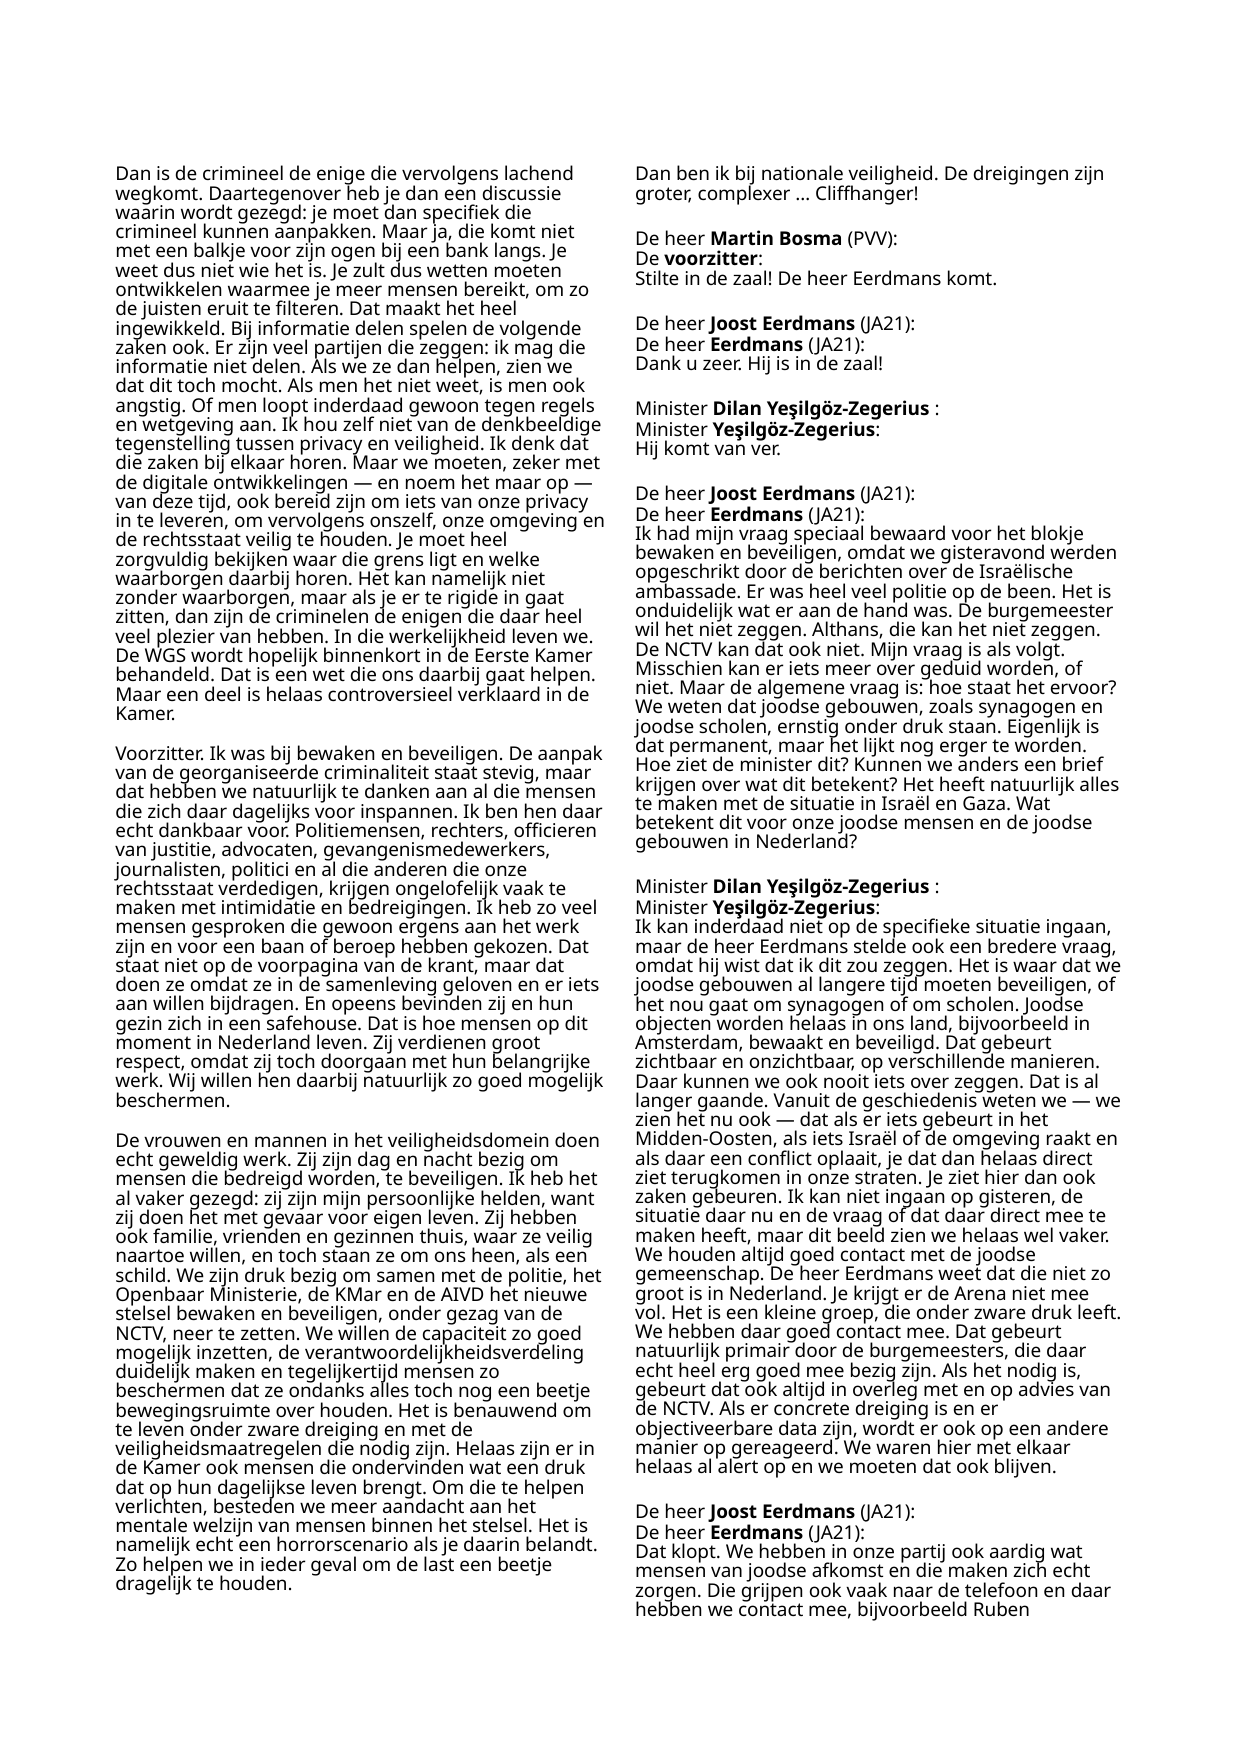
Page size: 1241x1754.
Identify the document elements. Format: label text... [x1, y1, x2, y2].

text Minister Yeşilgöz-Zegerius: [635, 899, 1125, 918]
text Stilte in de zaal! De heer Eerdmans komt. [635, 270, 1125, 289]
text Minister Yeşilgöz-Zegerius: [635, 421, 1125, 440]
text Voorzitter. Ik was bij bewaken en beveiligen. De aanpak van de georganiseerde criminaliteit staat stevig, maar dat hebben we natuurlijk te danken aan al die mensen die zich daar dagelijks voor inspannen. Ik ben hen daar echt dankbaar voor. Politiemensen, rechters, officieren van justitie, advocaten, gevangenismedewerkers, journalisten, politici en al die anderen die onze rechtsstaat verdedigen, krijgen ongelofelijk vaak te maken met intimidatie en bedreigingen. Ik heb zo veel mensen gesproken die gewoon ergens aan het werk zijn en voor een baan of beroep hebben gekozen. Dat staat niet op de voorpagina van de krant, maar dat doen ze omdat ze in de samenleving geloven en er iets aan willen bijdragen. En opeens bevinden zij en hun gezin zich in een safehouse. Dat is hoe mensen op dit moment in Nederland leven. Zij verdienen groot respect, omdat zij toch doorgaan met hun belangrijke werk. Wij willen hen daarbij natuurlijk zo goed mogelijk beschermen. [115, 745, 605, 1111]
text De heer Eerdmans (JA21): [635, 1524, 1125, 1543]
text Hij komt van ver. [635, 440, 1125, 459]
text Dan ben ik bij nationale veiligheid. De dreigingen zijn groter, complexer … Cliffhanger! [635, 165, 1125, 204]
text De voorzitter: [635, 250, 1125, 270]
text Ik kan inderdaad niet op de specifieke situatie ingaan, maar de heer Eerdmans stelde ook een bredere vraag, omdat hij wist dat ik dit zou zeggen. Het is waar dat we joodse gebouwen al langere tijd moeten beveiligen, of het nou gaat om synagogen of om scholen. Joodse objecten worden helaas in ons land, bijvoorbeeld in Amsterdam, bewaakt en beveiligd. Dat gebeurt zichtbaar en onzichtbaar, op verschillende manieren. Daar kunnen we ook nooit iets over zeggen. Dat is al langer gaande. Vanuit de geschiedenis weten we — we zien het nu ook — dat als er iets gebeurt in het Midden-Oosten, als iets Israël of de omgeving raakt en als daar een conflict oplaait, je dat dan helaas direct ziet terugkomen in onze straten. Je ziet hier dan ook zaken gebeuren. Ik kan niet ingaan op gisteren, de situatie daar nu en de vraag of dat daar direct mee te maken heeft, maar dit beeld zien we helaas wel vaker. We houden altijd goed contact met de joodse gemeenschap. De heer Eerdmans weet dat die niet zo groot is in Nederland. Je krijgt er de Arena niet mee vol. Het is een kleine groep, die onder zware druk leeft. We hebben daar goed contact mee. Dat gebeurt natuurlijk primair door de burgemeesters, die daar echt heel erg goed mee bezig zijn. Als het nodig is, gebeurt dat ook altijd in overleg met en op advies van de NCTV. Als er concrete dreiging is en er objectiveerbare data zijn, wordt er ook op een andere manier op gereageerd. We waren hier met elkaar helaas al alert op en we moeten dat ook blijven. [635, 918, 1125, 1477]
text Dat klopt. We hebben in onze partij ook aardig wat mensen van joodse afkomst en die maken zich echt zorgen. Die grijpen ook vaak naar de telefoon en daar hebben we contact mee, bijvoorbeeld Ruben [635, 1543, 1125, 1620]
text De vrouwen en mannen in het veiligheidsdomein doen echt geweldig werk. Zij zijn dag en nacht bezig om mensen die bedreigd worden, te beveiligen. Ik heb het al vaker gezegd: zij zijn mijn persoonlijke helden, want zij doen het met gevaar voor eigen leven. Zij hebben ook familie, vrienden en gezinnen thuis, waar ze veilig naartoe willen, en toch staan ze om ons heen, als een schild. We zijn druk bezig om samen met de politie, het Openbaar Ministerie, de KMar en de AIVD het nieuwe stelsel bewaken en beveiligen, onder gezag van de NCTV, neer te zetten. We willen de capaciteit zo goed mogelijk inzetten, de verantwoordelijkheidsverdeling duidelijk maken en tegelijkertijd mensen zo beschermen dat ze ondanks alles toch nog een beetje bewegingsruimte over houden. Het is benauwend om te leven onder zware dreiging en met de veiligheidsmaatregelen die nodig zijn. Helaas zijn er in de Kamer ook mensen die ondervinden wat een druk dat op hun dagelijkse leven brengt. Om die te helpen verlichten, besteden we meer aandacht aan het mentale welzijn van mensen binnen het stelsel. Het is namelijk echt een horrorscenario als je daarin belandt. Zo helpen we in ieder geval om de last een beetje dragelijk te houden. [115, 1132, 605, 1594]
text Dan is de crimineel de enige die vervolgens lachend wegkomt. Daartegenover heb je dan een discussie waarin wordt gezegd: je moet dan specifiek die crimineel kunnen aanpakken. Maar ja, die komt niet met een balkje voor zijn ogen bij een bank langs. Je weet dus niet wie het is. Je zult dus wetten moeten ontwikkelen waarmee je meer mensen bereikt, om zo de juisten eruit te filteren. Dat maakt het heel ingewikkeld. Bij informatie delen spelen de volgende zaken ook. Er zijn veel partijen die zeggen: ik mag die informatie niet delen. Als we ze dan helpen, zien we dat dit toch mocht. Als men het niet weet, is men ook angstig. Of men loopt inderdaad gewoon tegen regels en wetgeving aan. Ik hou zelf niet van de denkbeeldige tegenstelling tussen privacy en veiligheid. Ik denk dat die zaken bij elkaar horen. Maar we moeten, zeker met de digitale ontwikkelingen — en noem het maar op — van deze tijd, ook bereid zijn om iets van onze privacy in te leveren, om vervolgens onszelf, onze omgeving en de rechtsstaat veilig te houden. Je moet heel zorgvuldig bekijken waar die grens ligt en welke waarborgen daarbij horen. Het kan namelijk niet zonder waarborgen, maar als je er te rigide in gaat zitten, dan zijn de criminelen de enigen die daar heel veel plezier van hebben. In die werkelijkheid leven we. De WGS wordt hopelijk binnenkort in de Eerste Kamer behandeld. Dat is een wet die ons daarbij gaat helpen. Maar een deel is helaas controversieel verklaard in de Kamer. [115, 165, 605, 724]
text De heer Eerdmans (JA21): [635, 336, 1125, 355]
text De heer Joost Eerdmans (JA21): [635, 310, 1125, 336]
text Minister Dilan Yeşilgöz-Zegerius : [635, 873, 1125, 899]
text De heer Eerdmans (JA21): [635, 506, 1125, 525]
text De heer Martin Bosma (PVV): [635, 225, 1125, 250]
text De heer Joost Eerdmans (JA21): [635, 480, 1125, 506]
text De heer Joost Eerdmans (JA21): [635, 1498, 1125, 1524]
text Dank u zeer. Hij is in de zaal! [635, 355, 1125, 374]
text Minister Dilan Yeşilgöz-Zegerius : [635, 395, 1125, 421]
text Ik had mijn vraag speciaal bewaard voor het blokje bewaken en beveiligen, omdat we gisteravond werden opgeschrikt door de berichten over de Israëlische ambassade. Er was heel veel politie op de been. Het is onduidelijk wat er aan de hand was. De burgemeester wil het niet zeggen. Althans, die kan het niet zeggen. De NCTV kan dat ook niet. Mijn vraag is als volgt. Misschien kan er iets meer over geduid worden, of niet. Maar de algemene vraag is: hoe staat het ervoor? We weten dat joodse gebouwen, zoals synagogen en joodse scholen, ernstig onder druk staan. Eigenlijk is dat permanent, maar het lijkt nog erger te worden. Hoe ziet de minister dit? Kunnen we anders een brief krijgen over wat dit betekent? Het heeft natuurlijk alles te maken met de situatie in Israël en Gaza. Wat betekent dit voor onze joodse mensen en de joodse gebouwen in Nederland? [635, 525, 1125, 853]
